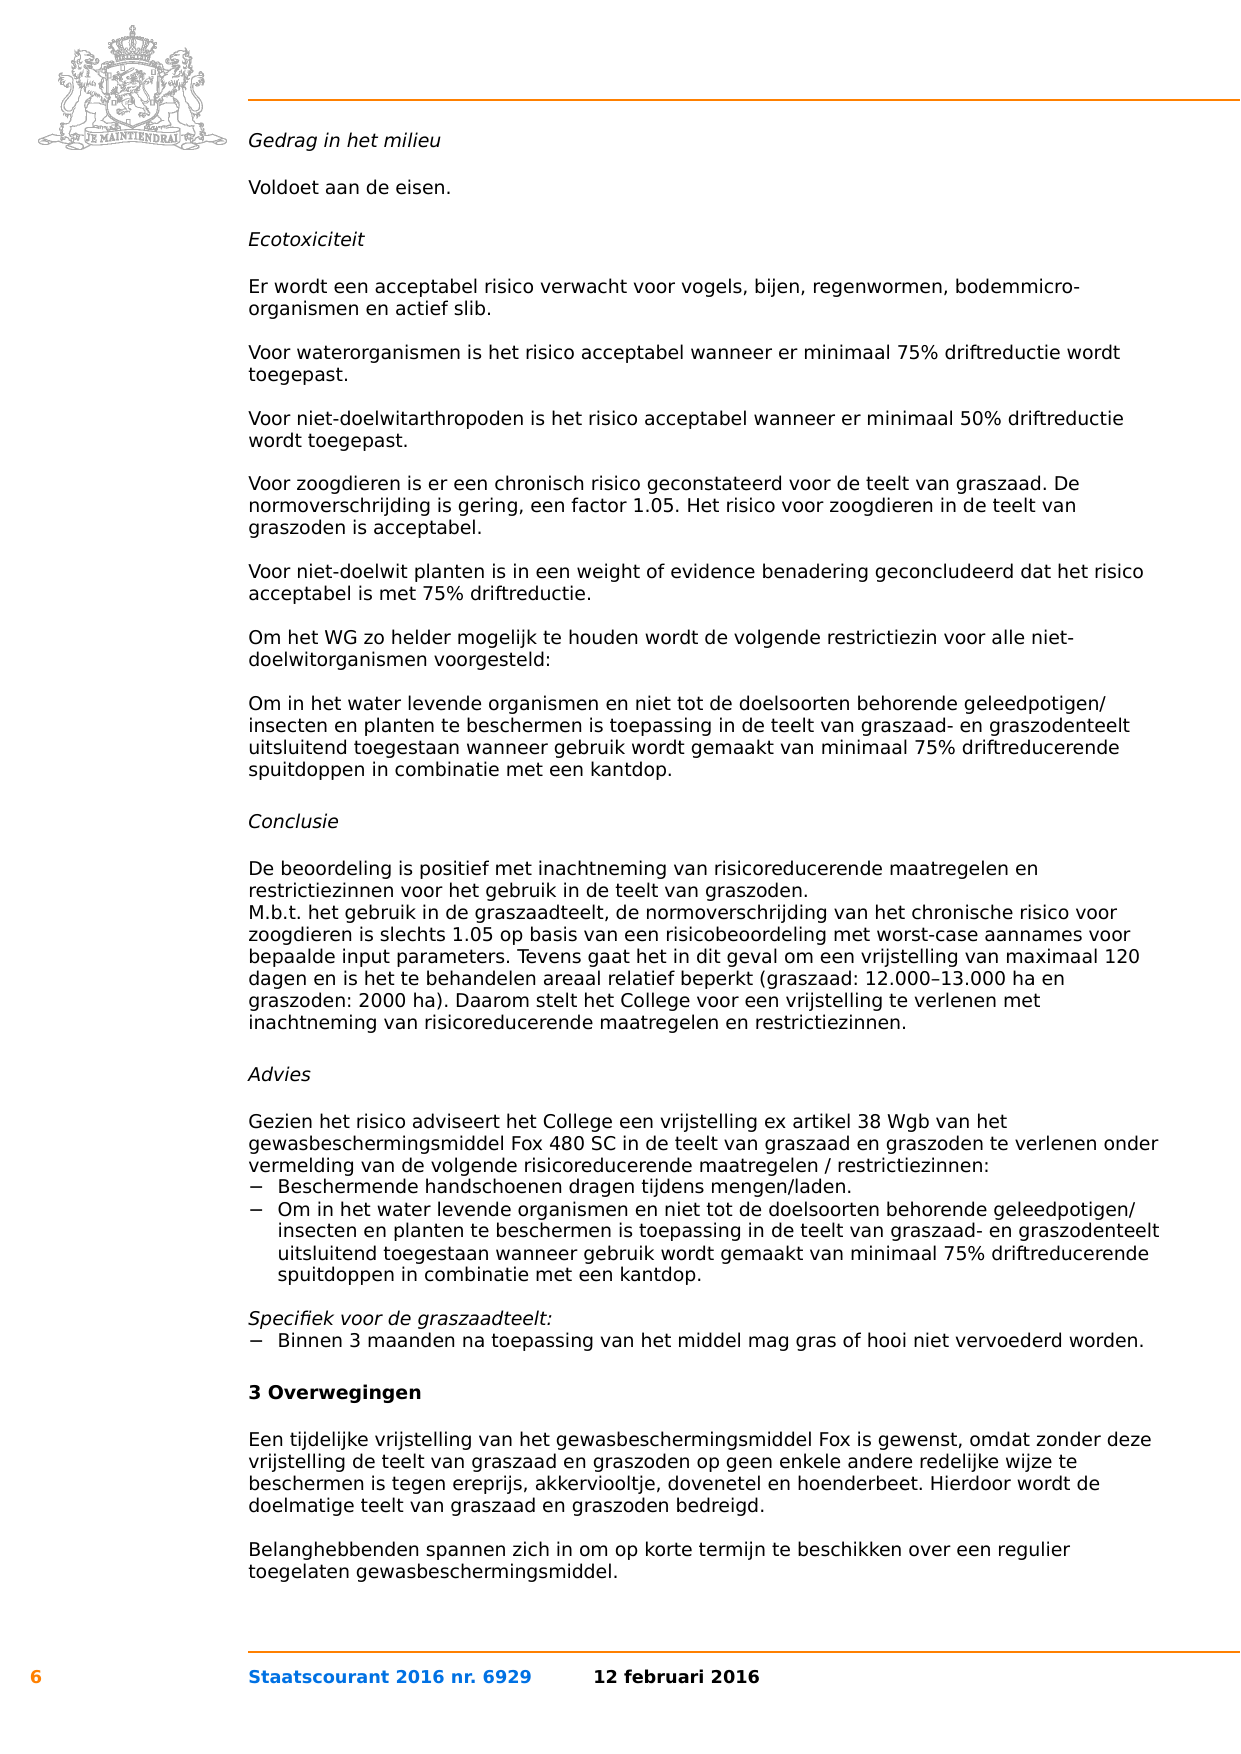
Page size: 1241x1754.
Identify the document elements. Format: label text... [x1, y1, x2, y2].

text Er wordt een acceptabel risico verwacht voor vogels, bijen, regenwormen, bodemmicro-organismen en actief slib. [248, 276, 1163, 320]
text Om het WG zo helder mogelijk te houden wordt de volgende restrictiezin voor alle niet-doelwitorganismen voorgesteld: [248, 627, 1163, 671]
text Om in het water levende organismen en niet tot de doelsoorten behorende geleedpotigen/ insecten en planten te beschermen is toepassing in de teelt van graszaad- en graszodenteelt uitsluitend toegestaan wanneer gebruik wordt gemaakt van minimaal 75% driftreducerende spuitdoppen in combinatie met een kantdop. [248, 693, 1163, 781]
text Een tijdelijke vrijstelling van het gewasbeschermingsmiddel Fox is gewenst, omdat zonder deze vrijstelling de teelt van graszaad en graszoden op geen enkele andere redelijke wijze te beschermen is tegen ereprijs, akkerviooltje, dovenetel en hoenderbeet. Hierdoor wordt de doelmatige teelt van graszaad en graszoden bedreigd. [248, 1429, 1163, 1517]
text Voor waterorganismen is het risico acceptabel wanneer er minimaal 75% driftreductie wordt toegepast. [248, 342, 1163, 386]
text − Binnen 3 maanden na toepassing van het middel mag gras of hooi niet vervoederd worden. [248, 1330, 1163, 1352]
text M.b.t. het gebruik in de graszaadteelt, de normoverschrijding van het chronische risico voor zoogdieren is slechts 1.05 op basis van een risicobeoordeling met worst-case aannames voor bepaalde input parameters. Tevens gaat het in dit geval om een vrijstelling van maximaal 120 dagen en is het te behandelen areaal relatief beperkt (graszaad: 12.000–13.000 ha en graszoden: 2000 ha). Daarom stelt het College voor een vrijstelling te verlenen met inachtneming van risicoreducerende maatregelen en restrictiezinnen. [248, 902, 1163, 1033]
text − Beschermende handschoenen dragen tijdens mengen/laden. [248, 1176, 1163, 1198]
picture [38, 25, 227, 150]
text Specifiek voor de graszaadteelt: [248, 1308, 1163, 1330]
text Voor niet-doelwit planten is in een weight of evidence benadering geconcludeerd dat het risico acceptabel is met 75% driftreductie. [248, 561, 1163, 605]
text Gezien het risico adviseert het College een vrijstelling ex artikel 38 Wgb van het gewasbeschermingsmiddel Fox 480 SC in de teelt van graszaad en graszoden te verlenen onder vermelding van de volgende risicoreducerende maatregelen / restrictiezinnen: [248, 1111, 1163, 1176]
text − Om in het water levende organismen en niet tot de doelsoorten behorende geleedpotigen/ insecten en planten te beschermen is toepassing in de teelt van graszaad- en graszodenteelt uitsluitend toegestaan wanneer gebruik wordt gemaakt van minimaal 75% driftreducerende spuitdoppen in combinatie met een kantdop. [248, 1198, 1163, 1286]
text Voor zoogdieren is er een chronisch risico geconstateerd voor de teelt van graszaad. De normoverschrijding is gering, een factor 1.05. Het risico voor zoogdieren in de teelt van graszoden is acceptabel. [248, 473, 1163, 539]
subtitle Conclusie [248, 811, 1163, 833]
text Belanghebbenden spannen zich in om op korte termijn te beschikken over een regulier toegelaten gewasbeschermingsmiddel. [248, 1539, 1163, 1583]
subtitle Gedrag in het milieu [248, 130, 1163, 152]
subtitle Ecotoxiciteit [248, 229, 1163, 251]
subtitle 3 Overwegingen [248, 1382, 1163, 1404]
text Voor niet-doelwitarthropoden is het risico acceptabel wanneer er minimaal 50% driftreductie wordt toegepast. [248, 407, 1163, 451]
subtitle Advies [248, 1063, 1163, 1086]
text De beoordeling is positief met inachtneming van risicoreducerende maatregelen en restrictiezinnen voor het gebruik in de teelt van graszoden. [248, 858, 1163, 902]
text Voldoet aan de eisen. [248, 177, 1163, 199]
